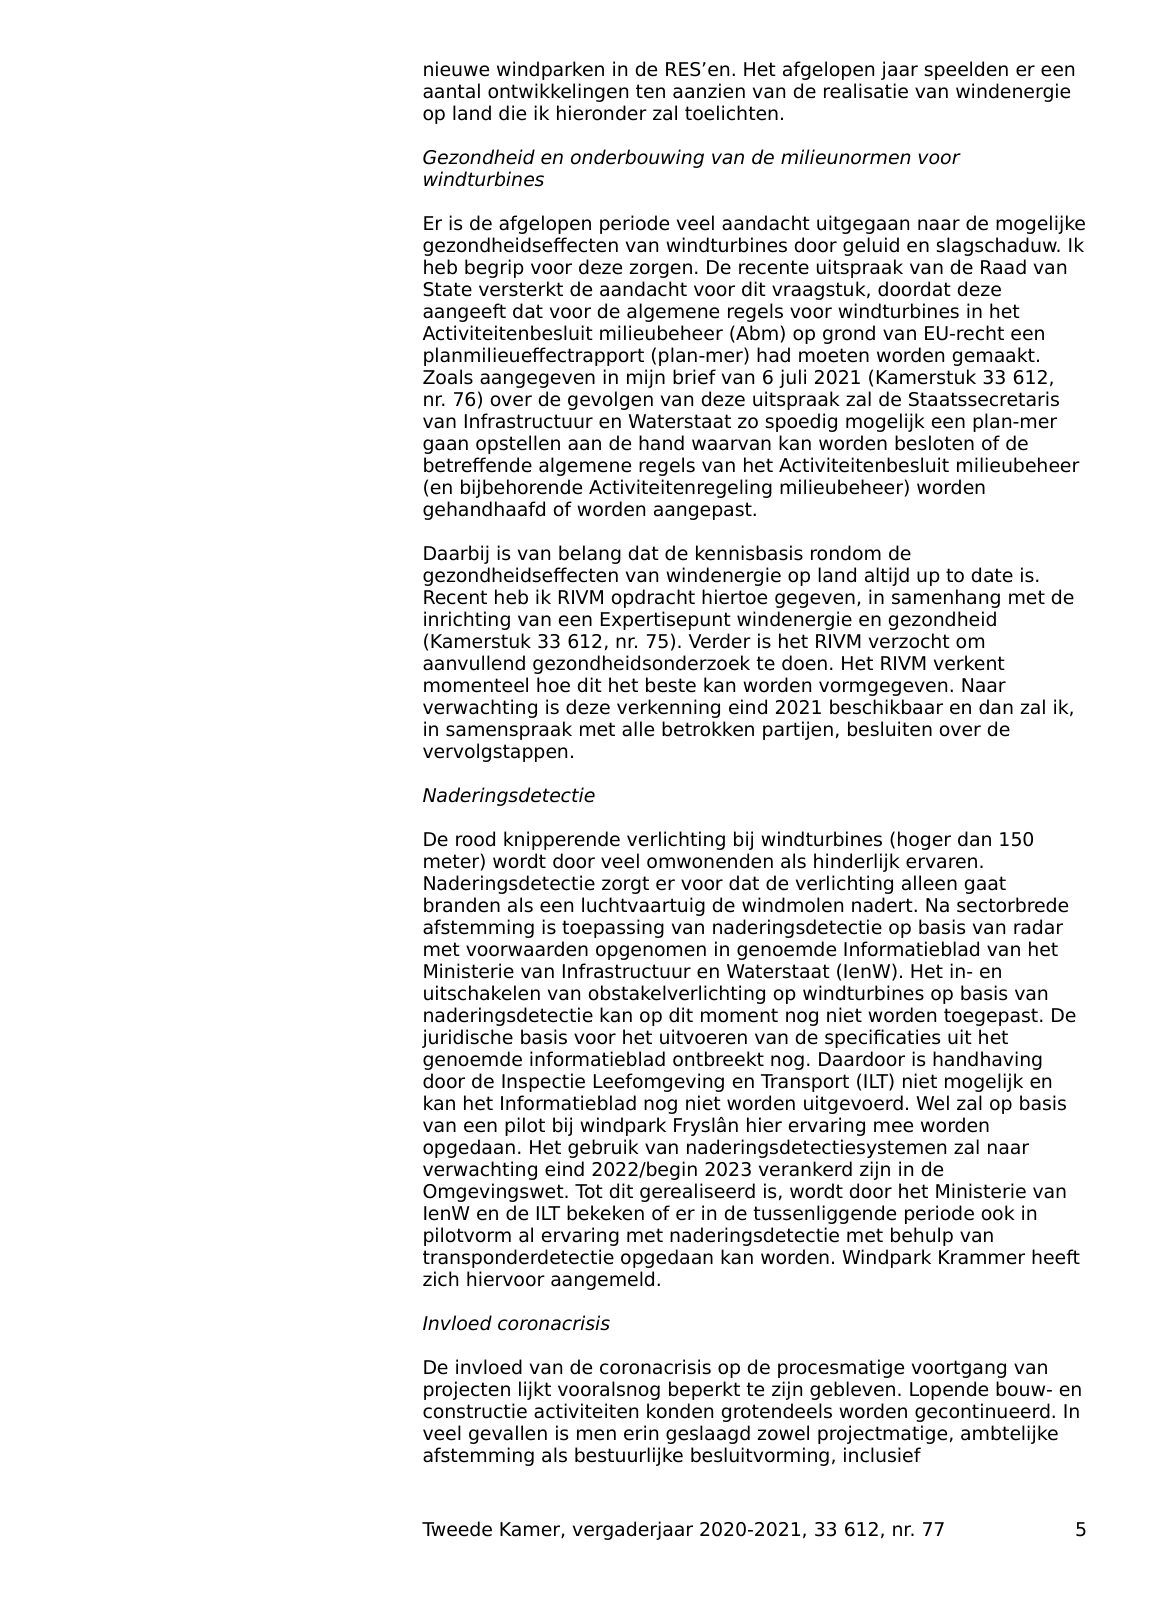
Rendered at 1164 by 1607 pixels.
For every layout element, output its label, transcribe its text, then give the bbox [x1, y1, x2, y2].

text Er is de afgelopen periode veel aandacht uitgegaan naar de mogelijke gezondheidseffecten van windturbines door geluid en slagschaduw. Ik heb begrip voor deze zorgen. De recente uitspraak van de Raad van State versterkt de aandacht voor dit vraagstuk, doordat deze aangeeft dat voor de algemene regels voor windturbines in het Activiteitenbesluit milieubeheer (Abm) op grond van EU-recht een planmilieueffectrapport (plan-mer) had moeten worden gemaakt. Zoals aangegeven in mijn brief van 6 juli 2021 (Kamerstuk 33 612, nr. 76) over de gevolgen van deze uitspraak zal de Staatssecretaris van Infrastructuur en Waterstaat zo spoedig mogelijk een plan-mer gaan opstellen aan de hand waarvan kan worden besloten of de betreffende algemene regels van het Activiteitenbesluit milieubeheer (en bijbehorende Activiteitenregeling milieubeheer) worden gehandhaafd of worden aangepast. [422, 213, 1087, 521]
subtitle Invloed coronacrisis [422, 1313, 1087, 1335]
subtitle Naderingsdetectie [422, 785, 1087, 807]
text De invloed van de coronacrisis op de procesmatige voortgang van projecten lijkt vooralsnog beperkt te zijn gebleven. Lopende bouw- en constructie activiteiten konden grotendeels worden gecontinueerd. In veel gevallen is men erin geslaagd zowel projectmatige, ambtelijke afstemming als bestuurlijke besluitvorming, inclusief [422, 1357, 1087, 1467]
text De rood knipperende verlichting bij windturbines (hoger dan 150 meter) wordt door veel omwonenden als hinderlijk ervaren. Naderingsdetectie zorgt er voor dat de verlichting alleen gaat branden als een luchtvaartuig de windmolen nadert. Na sectorbrede afstemming is toepassing van naderingsdetectie op basis van radar met voorwaarden opgenomen in genoemde Informatieblad van het Ministerie van Infrastructuur en Waterstaat (IenW). Het in- en uitschakelen van obstakelverlichting op windturbines op basis van naderingsdetectie kan op dit moment nog niet worden toegepast. De juridische basis voor het uitvoeren van de specificaties uit het genoemde informatieblad ontbreekt nog. Daardoor is handhaving door de Inspectie Leefomgeving en Transport (ILT) niet mogelijk en kan het Informatieblad nog niet worden uitgevoerd. Wel zal op basis van een pilot bij windpark Fryslân hier ervaring mee worden opgedaan. Het gebruik van naderingsdetectiesystemen zal naar verwachting eind 2022/begin 2023 verankerd zijn in de Omgevingswet. Tot dit gerealiseerd is, wordt door het Ministerie van IenW en de ILT bekeken of er in de tussenliggende periode ook in pilotvorm al ervaring met naderingsdetectie met behulp van transponderdetectie opgedaan kan worden. Windpark Krammer heeft zich hiervoor aangemeld. [422, 829, 1087, 1291]
text Daarbij is van belang dat de kennisbasis rondom de gezondheidseffecten van windenergie op land altijd up to date is. Recent heb ik RIVM opdracht hiertoe gegeven, in samenhang met de inrichting van een Expertisepunt windenergie en gezondheid (Kamerstuk 33 612, nr. 75). Verder is het RIVM verzocht om aanvullend gezondheidsonderzoek te doen. Het RIVM verkent momenteel hoe dit het beste kan worden vormgegeven. Naar verwachting is deze verkenning eind 2021 beschikbaar en dan zal ik, in samenspraak met alle betrokken partijen, besluiten over de vervolgstappen. [422, 543, 1087, 763]
text nieuwe windparken in de RES’en. Het afgelopen jaar speelden er een aantal ontwikkelingen ten aanzien van de realisatie van windenergie op land die ik hieronder zal toelichten. [422, 59, 1087, 125]
subtitle Gezondheid en onderbouwing van de milieunormen voor windturbines [422, 147, 1087, 191]
